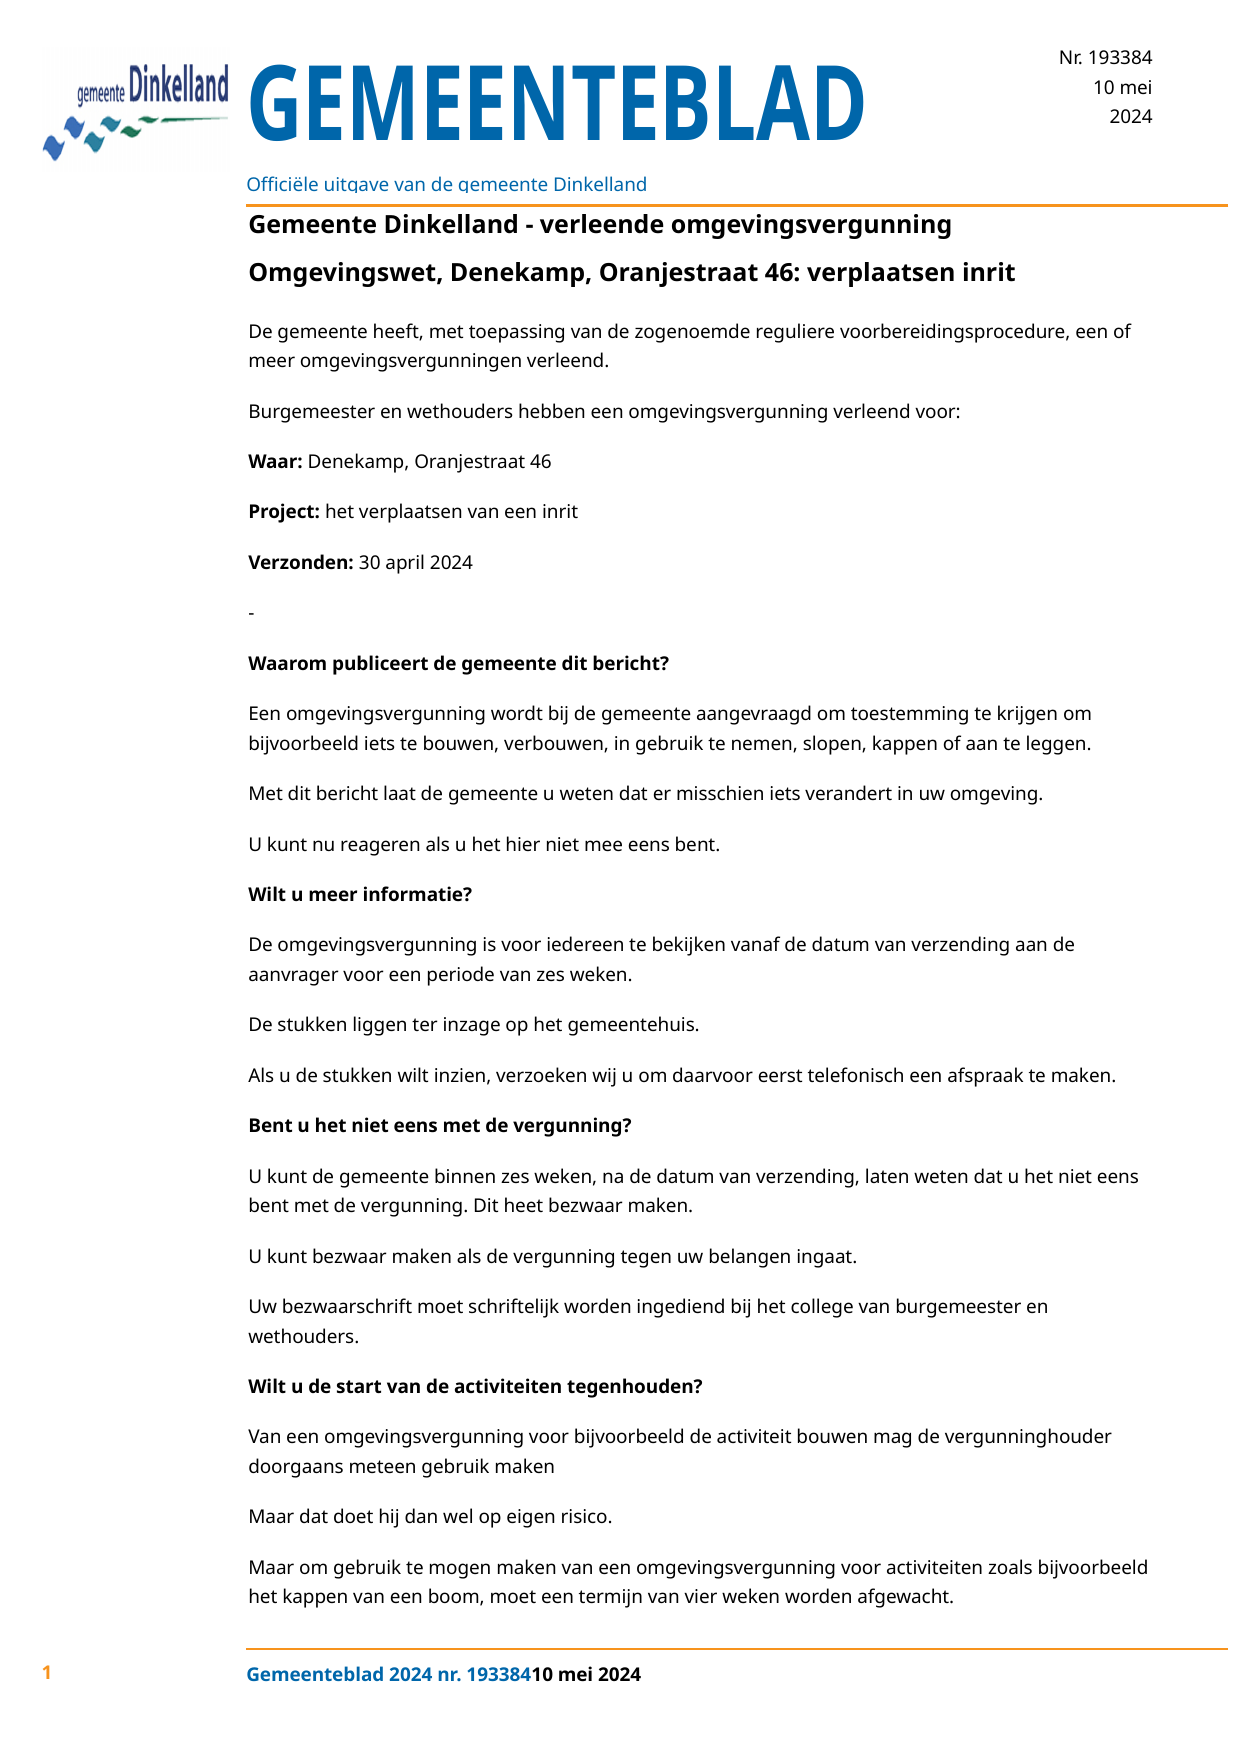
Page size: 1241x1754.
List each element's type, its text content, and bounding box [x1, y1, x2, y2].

text De stukken liggen ter inzage op het gemeentehuis. [248, 1012, 1152, 1037]
text Burgemeester en wethouders hebben een omgevingsvergunning verleend voor: [248, 398, 1152, 424]
text Maar dat doet hij dan wel op eigen risico. [248, 1504, 1152, 1529]
text U kunt nu reageren als u het hier niet mee eens bent. [248, 831, 1152, 857]
text Maar om gebruik te mogen maken van een omgevingsvergunning voor activiteiten zoals bijvoorbeeld het kappen van een boom, moet een termijn van vier weken worden afgewacht. [248, 1554, 1152, 1609]
text Als u de stukken wilt inzien, verzoeken wij u om daarvoor eerst telefonisch een afspraak te maken. [248, 1062, 1152, 1088]
text De gemeente heeft, met toepassing van de zogenoemde reguliere voorbereidingsprocedure, een of meer omgevingsvergunningen verleend. [248, 318, 1152, 373]
text Wilt u de start van de activiteiten tegenhouden? [248, 1373, 1152, 1399]
text De omgevingsvergunning is voor iedereen te bekijken vanaf de datum van verzending aan de aanvrager voor een periode van zes weken. [248, 932, 1152, 987]
text Waar: Denekamp, Oranjestraat 46 [248, 448, 1152, 474]
text Uw bezwaarschrift moet schriftelijk worden ingediend bij het college van burgemeester en wethouders. [248, 1293, 1152, 1349]
text Bent u het niet eens met de vergunning? [248, 1112, 1152, 1138]
text Met dit bericht laat de gemeente u weten dat er misschien iets verandert in uw omgeving. [248, 780, 1152, 806]
text U kunt bezwaar maken als de vergunning tegen uw belangen ingaat. [248, 1243, 1152, 1269]
text Van een omgevingsvergunning voor bijvoorbeeld de activiteit bouwen mag de vergunninghouder doorgaans meteen gebruik maken [248, 1424, 1152, 1479]
text Project: het verplaatsen van een inrit [248, 499, 1152, 524]
text Wilt u meer informatie? [248, 881, 1152, 907]
text - [248, 599, 1152, 625]
text U kunt de gemeente binnen zes weken, na de datum van verzending, laten weten dat u het niet eens bent met de vergunning. Dit heet bezwaar maken. [248, 1163, 1152, 1218]
text Verzonden: 30 april 2024 [248, 549, 1152, 575]
text Gemeente Dinkelland - verleende omgevingsvergunning Omgevingswet, Denekamp, Oranjestraat 46: verplaatsen inrit [248, 207, 1152, 288]
text Een omgevingsvergunning wordt bij de gemeente aangevraagd om toestemming te krijgen om bijvoorbeeld iets te bouwen, verbouwen, in gebruik te nemen, slopen, kappen of aan te leggen. [248, 700, 1152, 756]
picture [41, 47, 231, 172]
text Waarom publiceert de gemeente dit bericht? [248, 650, 1152, 676]
